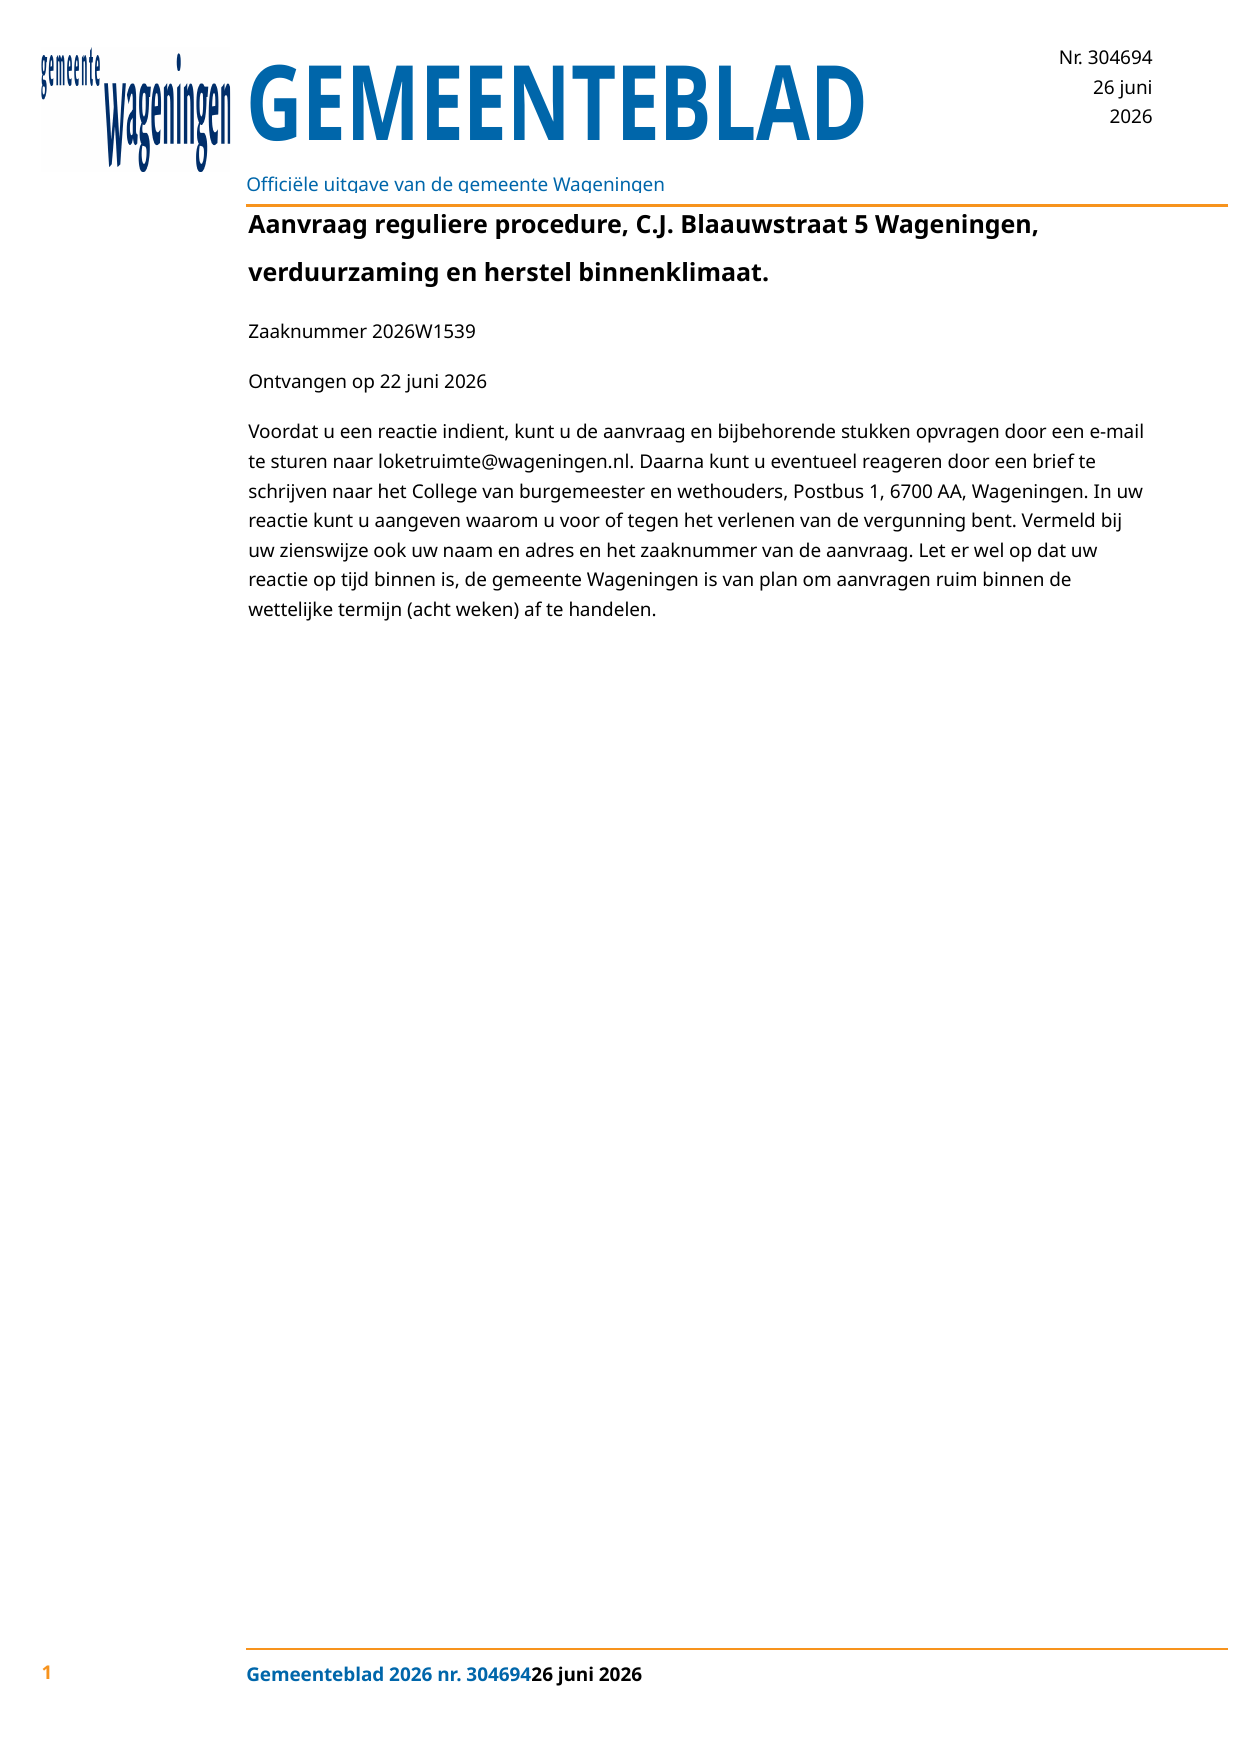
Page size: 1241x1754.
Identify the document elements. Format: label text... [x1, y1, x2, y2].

text Aanvraag reguliere procedure, C.J. Blaauwstraat 5 Wageningen, verduurzaming en herstel binnenklimaat. [248, 207, 1152, 288]
text Voordat u een reactie indient, kunt u de aanvraag en bijbehorende stukken opvragen door een e-mail te sturen naar loketruimte@wageningen.nl. Daarna kunt u eventueel reageren door een brief te schrijven naar het College van burgemeester en wethouders, Postbus 1, 6700 AA, Wageningen. In uw reactie kunt u aangeven waarom u voor of tegen het verlenen van de vergunning bent. Vermeld bij uw zienswijze ook uw naam en adres en het zaaknummer van de aanvraag. Let er wel op dat uw reactie op tijd binnen is, de gemeente Wageningen is van plan om aanvragen ruim binnen de wettelijke termijn (acht weken) af te handelen. [248, 419, 1152, 622]
picture [41, 47, 231, 172]
text Ontvangen op 22 juni 2026 [248, 368, 1152, 394]
text Zaaknummer 2026W1539 [248, 318, 1152, 344]
